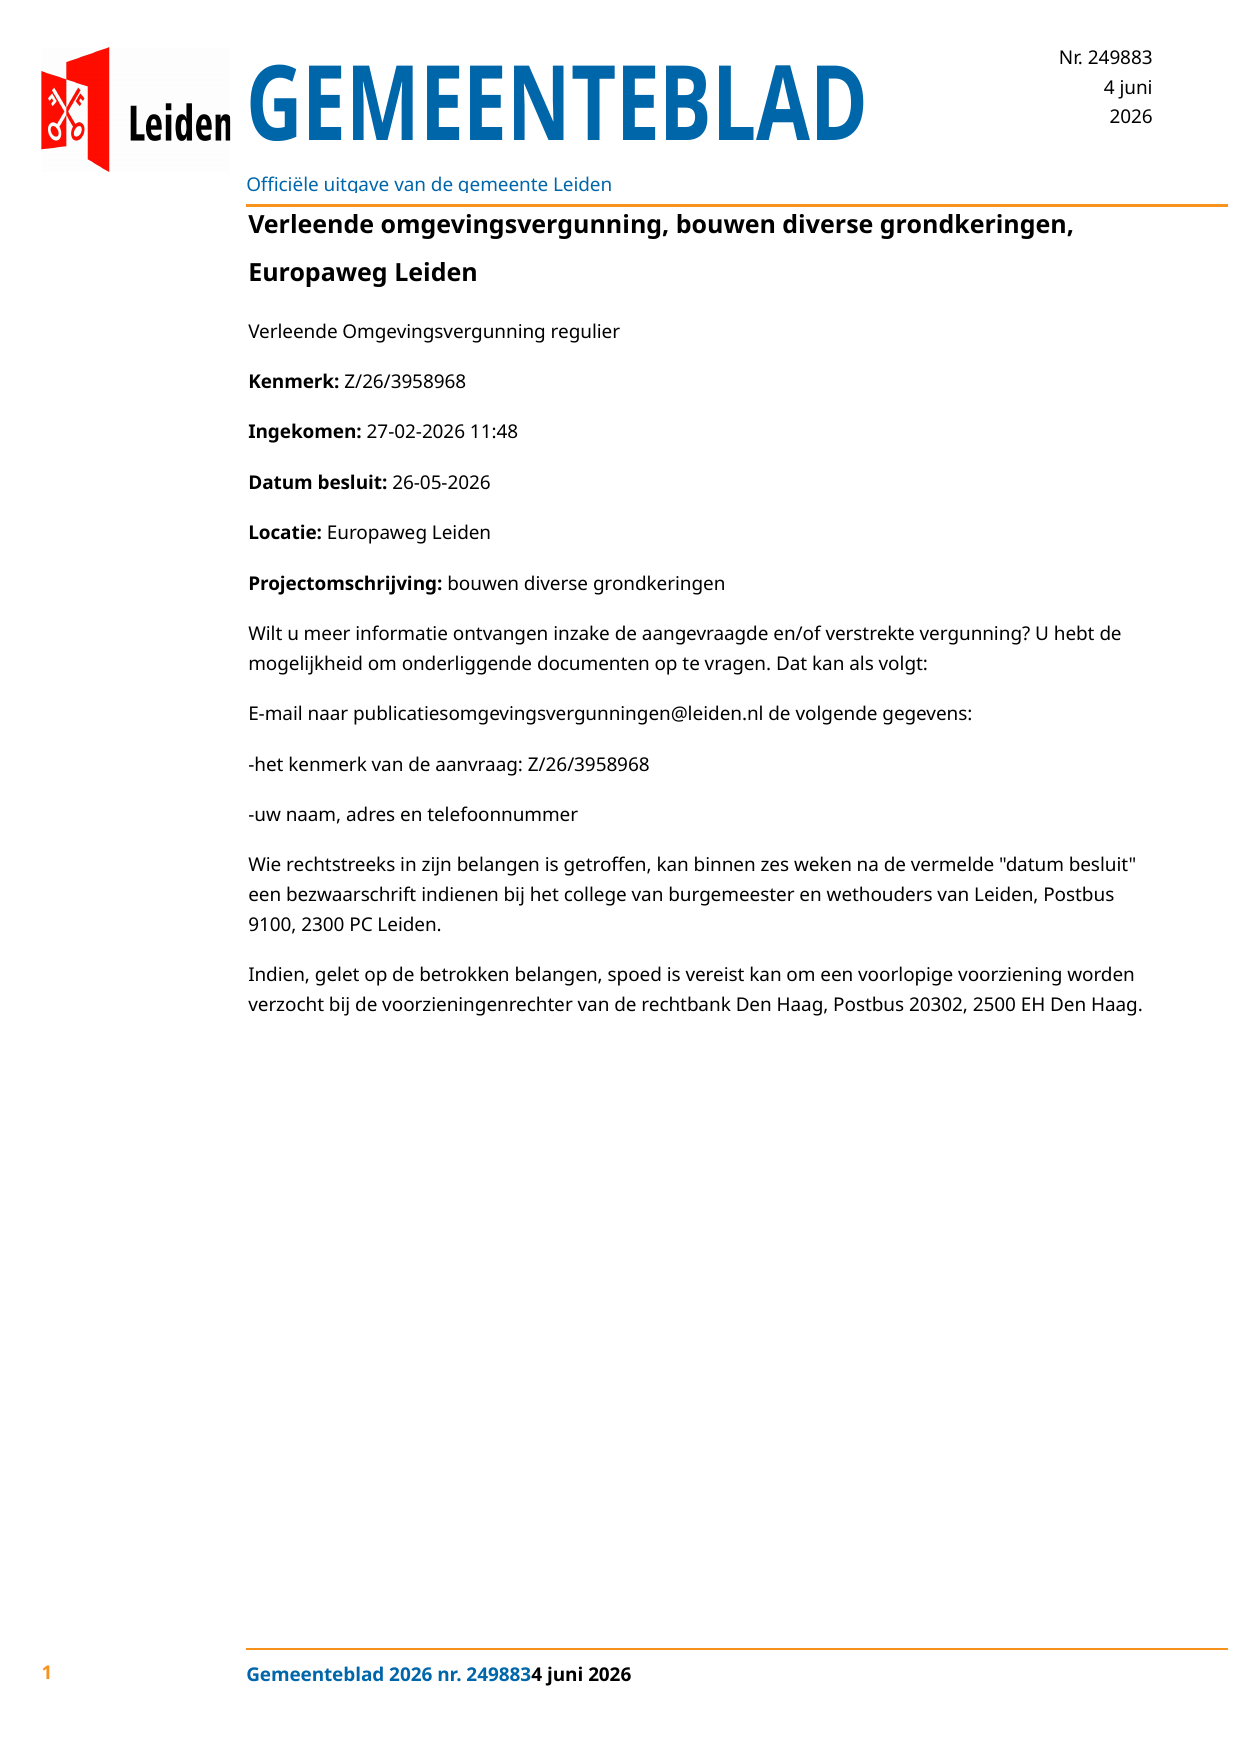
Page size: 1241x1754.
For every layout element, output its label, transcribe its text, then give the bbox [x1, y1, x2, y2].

text Wie rechtstreeks in zijn belangen is getroffen, kan binnen zes weken na de vermelde "datum besluit" een bezwaarschrift indienen bij het college van burgemeester en wethouders van Leiden, Postbus 9100, 2300 PC Leiden. [248, 852, 1152, 937]
text -het kenmerk van de aanvraag: Z/26/3958968 [248, 751, 1152, 777]
text Verleende Omgevingsvergunning regulier [248, 318, 1152, 344]
text Indien, gelet op de betrokken belangen, spoed is vereist kan om een voorlopige voorziening worden verzocht bij de voorzieningenrechter van de rechtbank Den Haag, Postbus 20302, 2500 EH Den Haag. [248, 961, 1152, 1017]
text Projectomschrijving: bouwen diverse grondkeringen [248, 570, 1152, 596]
text Locatie: Europaweg Leiden [248, 519, 1152, 545]
text Wilt u meer informatie ontvangen inzake de aangevraagde en/of verstrekte vergunning? U hebt de mogelijkheid om onderliggende documenten op te vragen. Dat kan als volgt: [248, 620, 1152, 676]
text E-mail naar publicatiesomgevingsvergunningen@leiden.nl de volgende gegevens: [248, 700, 1152, 726]
text Ingekomen: 27-02-2026 11:48 [248, 419, 1152, 444]
text Datum besluit: 26-05-2026 [248, 469, 1152, 495]
text -uw naam, adres en telefoonnummer [248, 801, 1152, 827]
text Kenmerk: Z/26/3958968 [248, 368, 1152, 394]
text Verleende omgevingsvergunning, bouwen diverse grondkeringen, Europaweg Leiden [248, 207, 1152, 288]
picture [41, 47, 231, 172]
